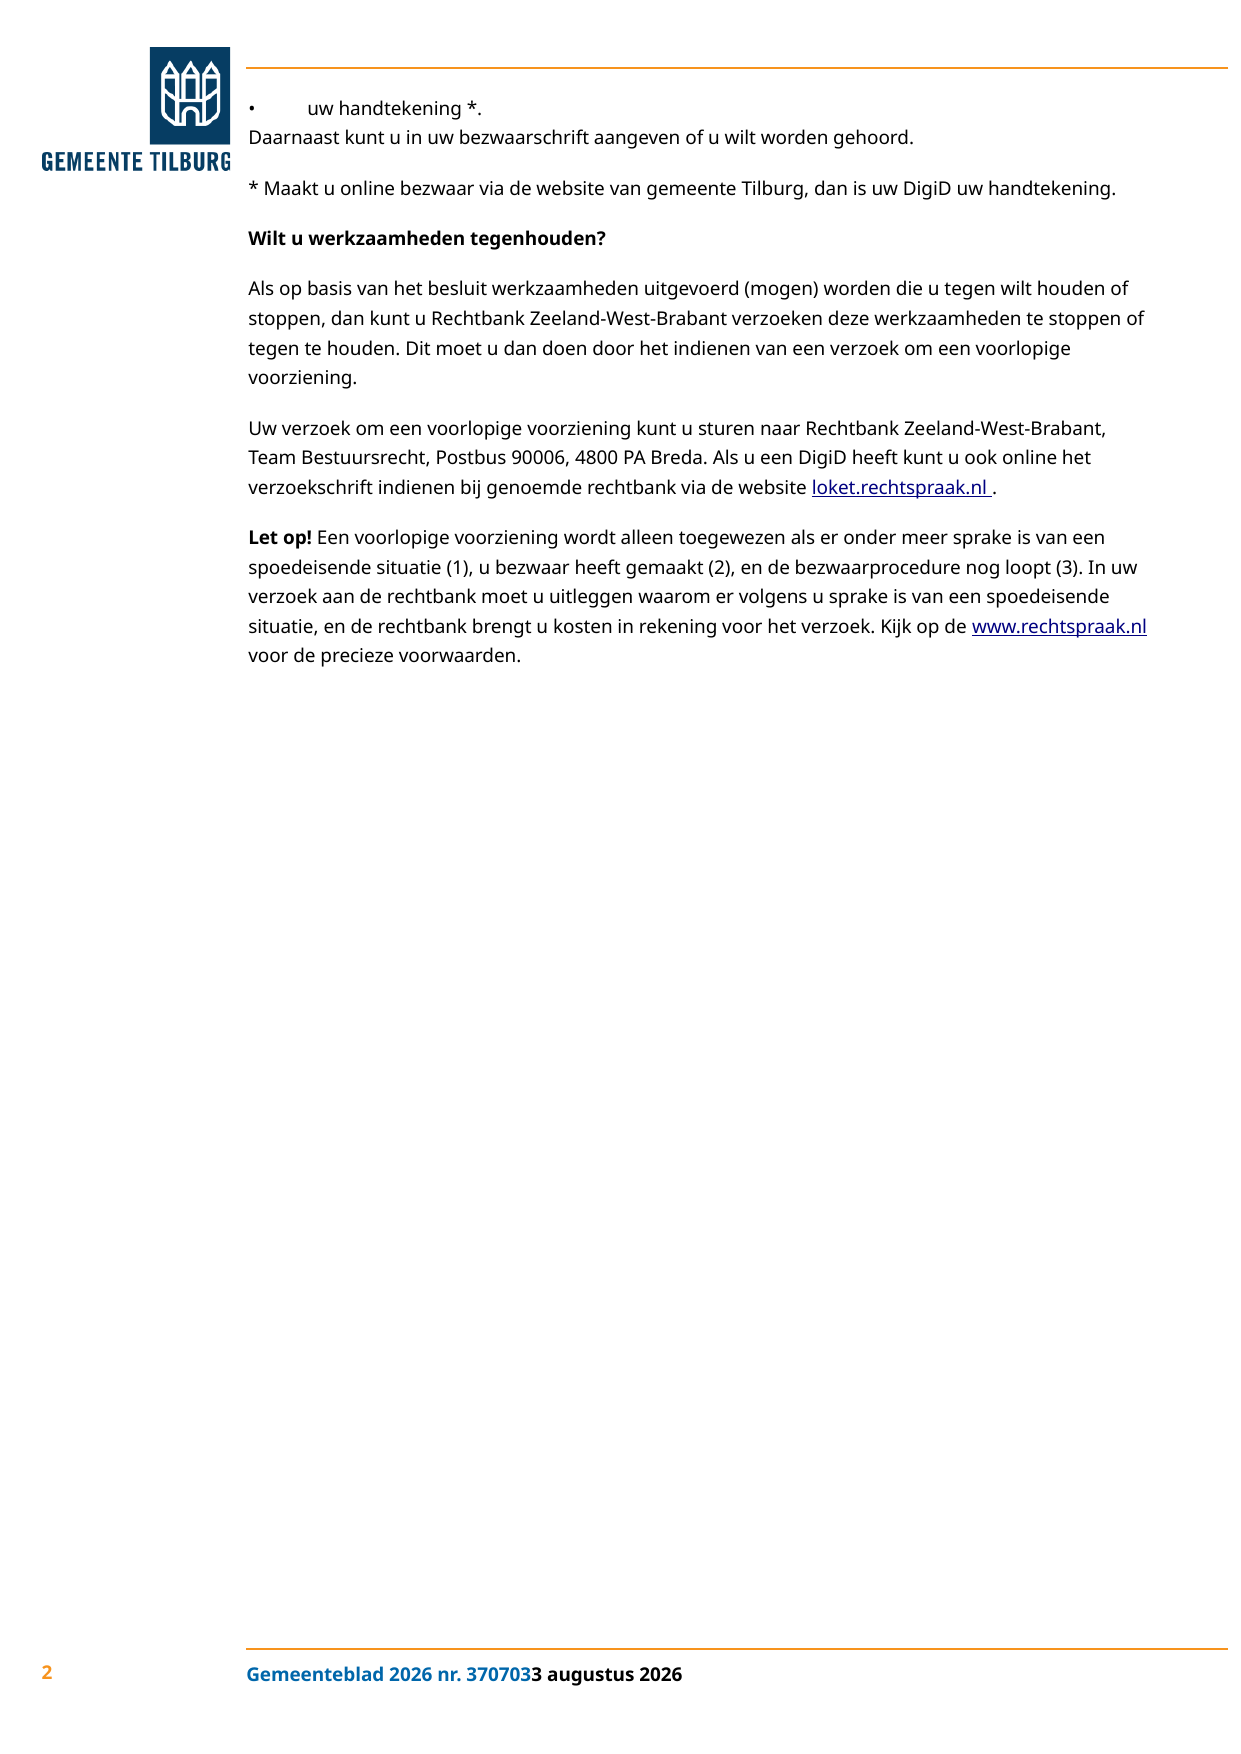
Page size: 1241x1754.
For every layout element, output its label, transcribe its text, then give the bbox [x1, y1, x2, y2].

text * Maakt u online bezwaar via de website van gemeente Tilburg, dan is uw DigiD uw handtekening. [248, 175, 1152, 201]
text Daarnaast kunt u in uw bezwaarschrift aangeven of u wilt worden gehoord. [248, 124, 1152, 150]
text Uw verzoek om een voorlopige voorziening kunt u sturen naar Rechtbank Zeeland-West-Brabant, Team Bestuursrecht, Postbus 90006, 4800 PA Breda. Als u een DigiD heeft kunt u ook online het verzoekschrift indienen bij genoemde rechtbank via de website loket.rechtspraak.nl . [248, 415, 1152, 500]
list uw handtekening *. [248, 95, 1152, 121]
text Wilt u werkzaamheden tegenhouden? [248, 225, 1152, 251]
text Let op! Een voorlopige voorziening wordt alleen toegewezen als er onder meer sprake is van een spoedeisende situatie (1), u bezwaar heeft gemaakt (2), en de bezwaarprocedure nog loopt (3). In uw verzoek aan de rechtbank moet u uitleggen waarom er volgens u sprake is van een spoedeisende situatie, en de rechtbank brengt u kosten in rekening voor het verzoek. Kijk op de www.rechtspraak.nl voor de precieze voorwaarden. [248, 524, 1152, 668]
picture [41, 47, 231, 172]
text Als op basis van het besluit werkzaamheden uitgevoerd (mogen) worden die u tegen wilt houden of stoppen, dan kunt u Rechtbank Zeeland-West-Brabant verzoeken deze werkzaamheden te stoppen of tegen te houden. Dit moet u dan doen door het indienen van een verzoek om een voorlopige voorziening. [248, 276, 1152, 390]
